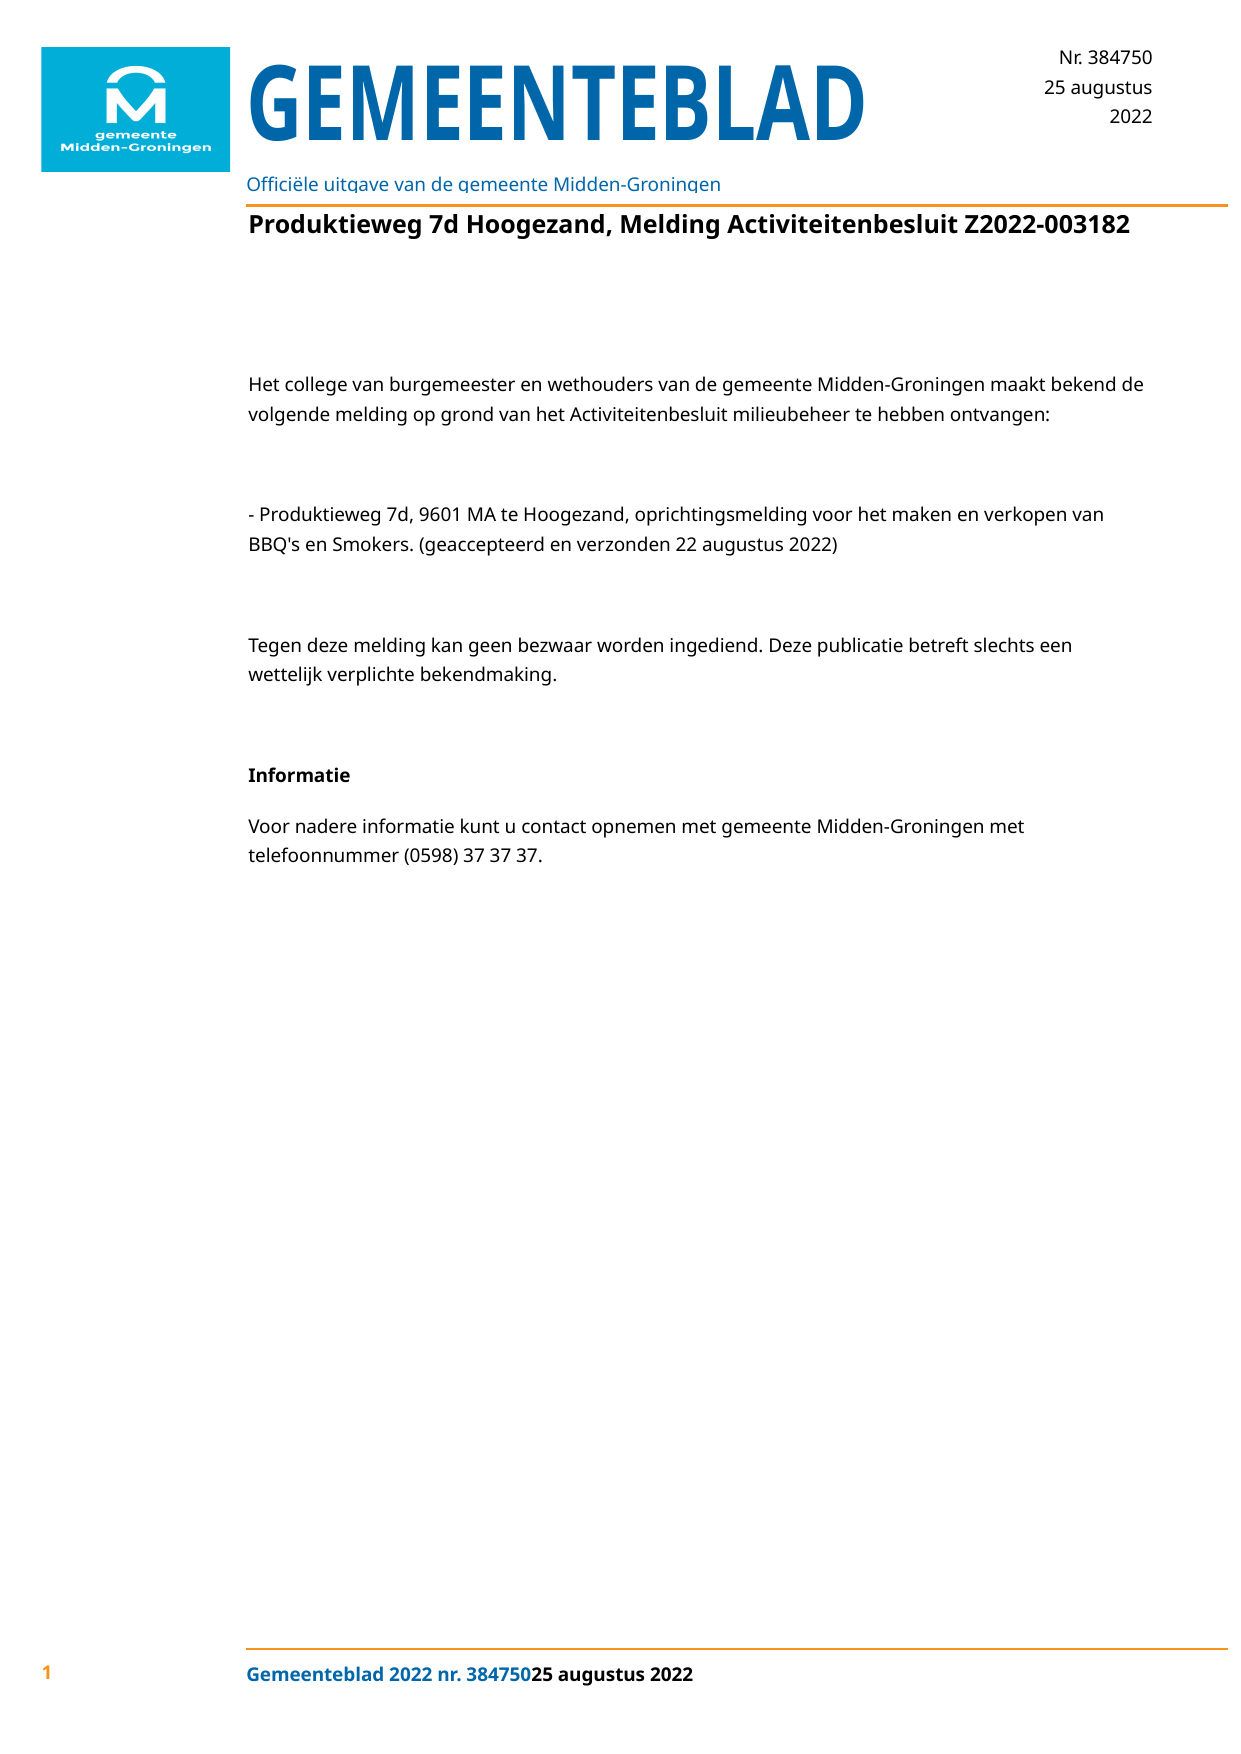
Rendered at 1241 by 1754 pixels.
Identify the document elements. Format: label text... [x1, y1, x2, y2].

text - Produktieweg 7d, 9601 MA te Hoogezand, oprichtingsmelding voor het maken en verkopen van BBQ's en Smokers. (geaccepteerd en verzonden 22 augustus 2022) [248, 502, 1152, 557]
text Voor nadere informatie kunt u contact opnemen met gemeente Midden-Groningen met telefoonnummer (0598) 37 37 37. [248, 813, 1152, 868]
picture [107, 89, 165, 122]
picture [184, 146, 190, 153]
text Produktieweg 7d Hoogezand, Melding Activiteitenbesluit Z2022-003182 [248, 207, 1152, 241]
text Tegen deze melding kan geen bezwaar worden ingediend. Deze publicatie betreft slechts een wettelijk verplichte bekendmaking. [248, 632, 1152, 687]
text Informatie [248, 762, 1152, 788]
text Het college van burgemeester en wethouders van de gemeente Midden-Groningen maakt bekend de volgende melding op grond van het Activiteitenbesluit milieubeheer te hebben ontvangen: [248, 371, 1152, 426]
picture [108, 66, 164, 82]
